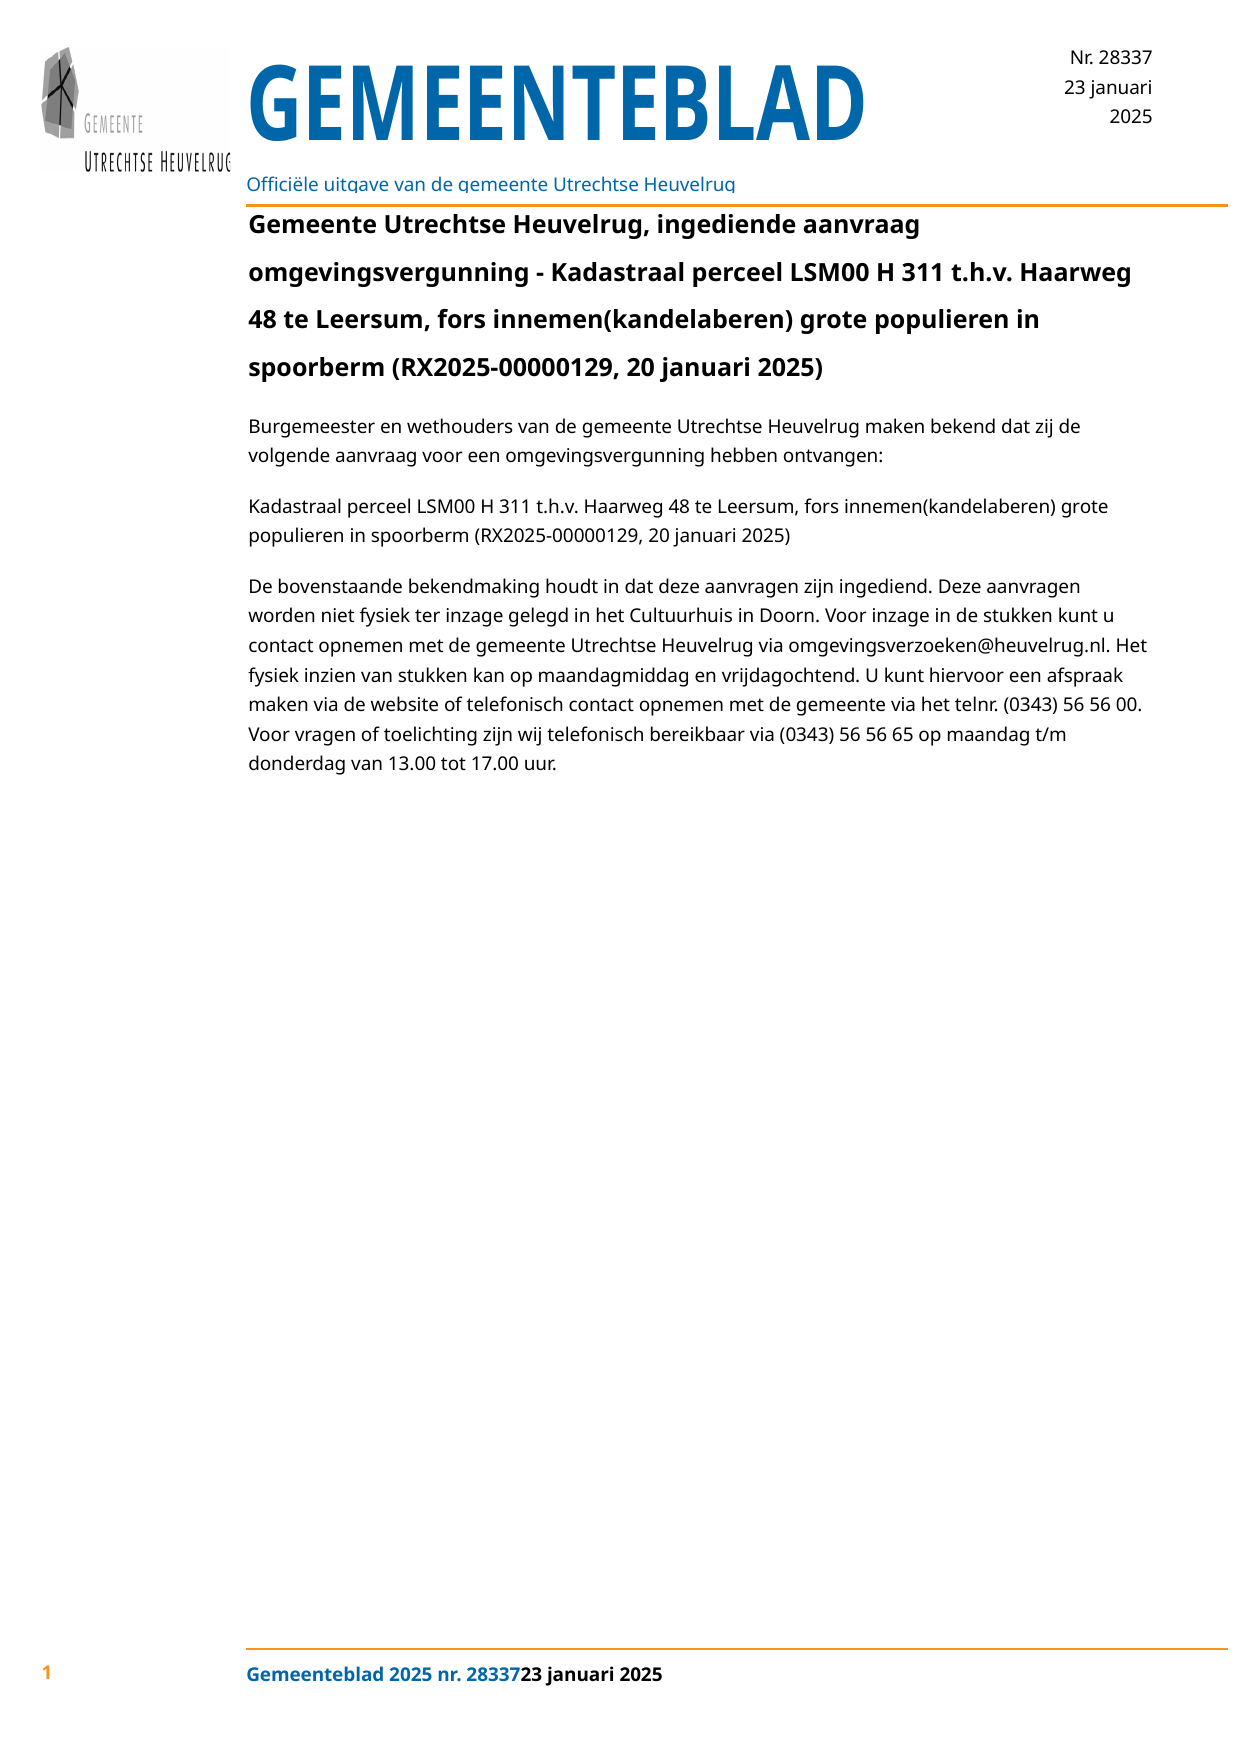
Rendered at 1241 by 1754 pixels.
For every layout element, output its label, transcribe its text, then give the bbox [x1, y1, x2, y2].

text Kadastraal perceel LSM00 H 311 t.h.v. Haarweg 48 te Leersum, fors innemen(kandelaberen) grote populieren in spoorberm (RX2025-00000129, 20 januari 2025) [248, 493, 1152, 548]
text Burgemeester en wethouders van de gemeente Utrechtse Heuvelrug maken bekend dat zij de volgende aanvraag voor een omgevingsvergunning hebben ontvangen: [248, 413, 1152, 468]
text De bovenstaande bekendmaking houdt in dat deze aanvragen zijn ingediend. Deze aanvragen worden niet fysiek ter inzage gelegd in het Cultuurhuis in Doorn. Voor inzage in de stukken kunt u contact opnemen met de gemeente Utrechtse Heuvelrug via omgevingsverzoeken@heuvelrug.nl. Het fysiek inzien van stukken kan op maandagmiddag en vrijdagochtend. U kunt hiervoor een afspraak maken via de website of telefonisch contact opnemen met de gemeente via het telnr. (0343) 56 56 00. Voor vragen of toelichting zijn wij telefonisch bereikbaar via (0343) 56 56 65 op maandag t/m donderdag van 13.00 tot 17.00 uur. [248, 573, 1152, 776]
text Gemeente Utrechtse Heuvelrug, ingediende aanvraag omgevingsvergunning - Kadastraal perceel LSM00 H 311 t.h.v. Haarweg 48 te Leersum, fors innemen(kandelaberen) grote populieren in spoorberm (RX2025-00000129, 20 januari 2025) [248, 207, 1152, 384]
picture [41, 47, 231, 172]
